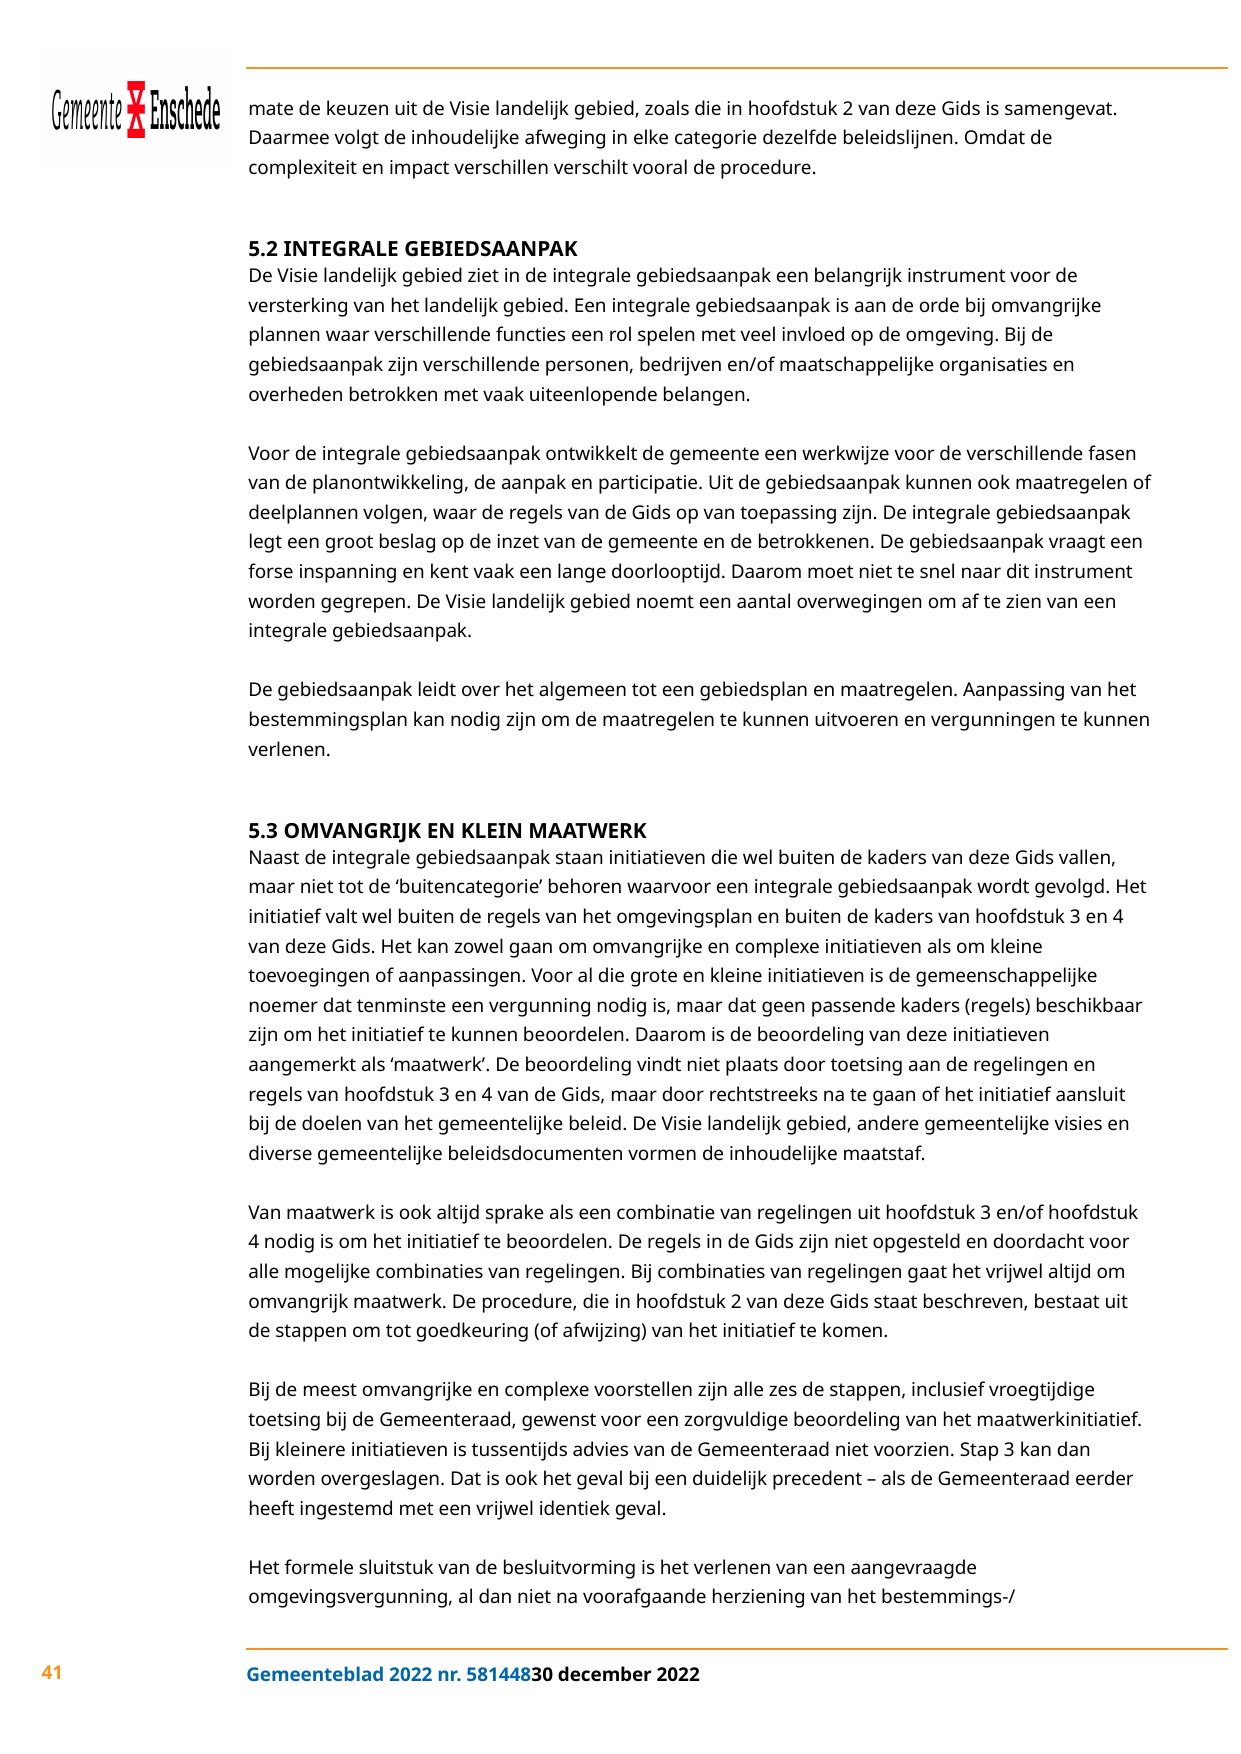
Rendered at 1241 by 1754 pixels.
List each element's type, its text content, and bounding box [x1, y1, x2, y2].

text Bij de meest omvangrijke en complexe voorstellen zijn alle zes de stappen, inclusief vroegtijdige toetsing bij de Gemeenteraad, gewenst voor een zorgvuldige beoordeling van het maatwerkinitiatief. Bij kleinere initiatieven is tussentijds advies van de Gemeenteraad niet voorzien. Stap 3 kan dan worden overgeslagen. Dat is ook het geval bij een duidelijk precedent – als de Gemeenteraad eerder heeft ingestemd met een vrijwel identiek geval. [248, 1377, 1152, 1521]
text Het formele sluitstuk van de besluitvorming is het verlenen van een aangevraagde omgevingsvergunning, al dan niet na voorafgaande herziening van het bestemmings-/ [248, 1554, 1152, 1609]
text De gebiedsaanpak leidt over het algemeen tot een gebiedsplan en maatregelen. Aanpassing van het bestemmingsplan kan nodig zijn om de maatregelen te kunnen uitvoeren en vergunningen te kunnen verlenen. [248, 677, 1152, 761]
text 5.3 OMVANGRIJK EN KLEIN MAATWERK [248, 816, 1152, 844]
text mate de keuzen uit de Visie landelijk gebied, zoals die in hoofdstuk 2 van deze Gids is samengevat. Daarmee volgt de inhoudelijke afweging in elke categorie dezelfde beleidslijnen. Omdat de complexiteit en impact verschillen verschilt vooral de procedure. [248, 95, 1152, 180]
text Voor de integrale gebiedsaanpak ontwikkelt de gemeente een werkwijze voor de verschillende fasen van de planontwikkeling, de aanpak en participatie. Uit de gebiedsaanpak kunnen ook maatregelen of deelplannen volgen, waar de regels van de Gids op van toepassing zijn. De integrale gebiedsaanpak legt een groot beslag op de inzet van de gemeente en de betrokkenen. De gebiedsaanpak vraagt een forse inspanning en kent vaak een lange doorlooptijd. Daarom moet niet te snel naar dit instrument worden gegrepen. De Visie landelijk gebied noemt een aantal overwegingen om af te zien van een integrale gebiedsaanpak. [248, 440, 1152, 643]
picture [41, 47, 231, 172]
text De Visie landelijk gebied ziet in de integrale gebiedsaanpak een belangrijk instrument voor de versterking van het landelijk gebied. Een integrale gebiedsaanpak is aan de orde bij omvangrijke plannen waar verschillende functies een rol spelen met veel invloed op de omgeving. Bij de gebiedsaanpak zijn verschillende personen, bedrijven en/of maatschappelijke organisaties en overheden betrokken met vaak uiteenlopende belangen. [248, 262, 1152, 406]
text 5.2 INTEGRALE GEBIEDSAANPAK [248, 234, 1152, 262]
text Naast de integrale gebiedsaanpak staan initiatieven die wel buiten de kaders van deze Gids vallen, maar niet tot de ‘buitencategorie’ behoren waarvoor een integrale gebiedsaanpak wordt gevolgd. Het initiatief valt wel buiten de regels van het omgevingsplan en buiten de kaders van hoofdstuk 3 en 4 van deze Gids. Het kan zowel gaan om omvangrijke en complexe initiatieven als om kleine toevoegingen of aanpassingen. Voor al die grote en kleine initiatieven is de gemeenschappelijke noemer dat tenminste een vergunning nodig is, maar dat geen passende kaders (regels) beschikbaar zijn om het initiatief te kunnen beoordelen. Daarom is de beoordeling van deze initiatieven aangemerkt als ‘maatwerk’. De beoordeling vindt niet plaats door toetsing aan de regelingen en regels van hoofdstuk 3 en 4 van de Gids, maar door rechtstreeks na te gaan of het initiatief aansluit bij de doelen van het gemeentelijke beleid. De Visie landelijk gebied, andere gemeentelijke visies en diverse gemeentelijke beleidsdocumenten vormen de inhoudelijke maatstaf. [248, 844, 1152, 1166]
text Van maatwerk is ook altijd sprake als een combinatie van regelingen uit hoofdstuk 3 en/of hoofdstuk 4 nodig is om het initiatief te beoordelen. De regels in de Gids zijn niet opgesteld en doordacht voor alle mogelijke combinaties van regelingen. Bij combinaties van regelingen gaat het vrijwel altijd om omvangrijk maatwerk. De procedure, die in hoofdstuk 2 van deze Gids staat beschreven, bestaat uit de stappen om tot goedkeuring (of afwijzing) van het initiatief te komen. [248, 1199, 1152, 1343]
